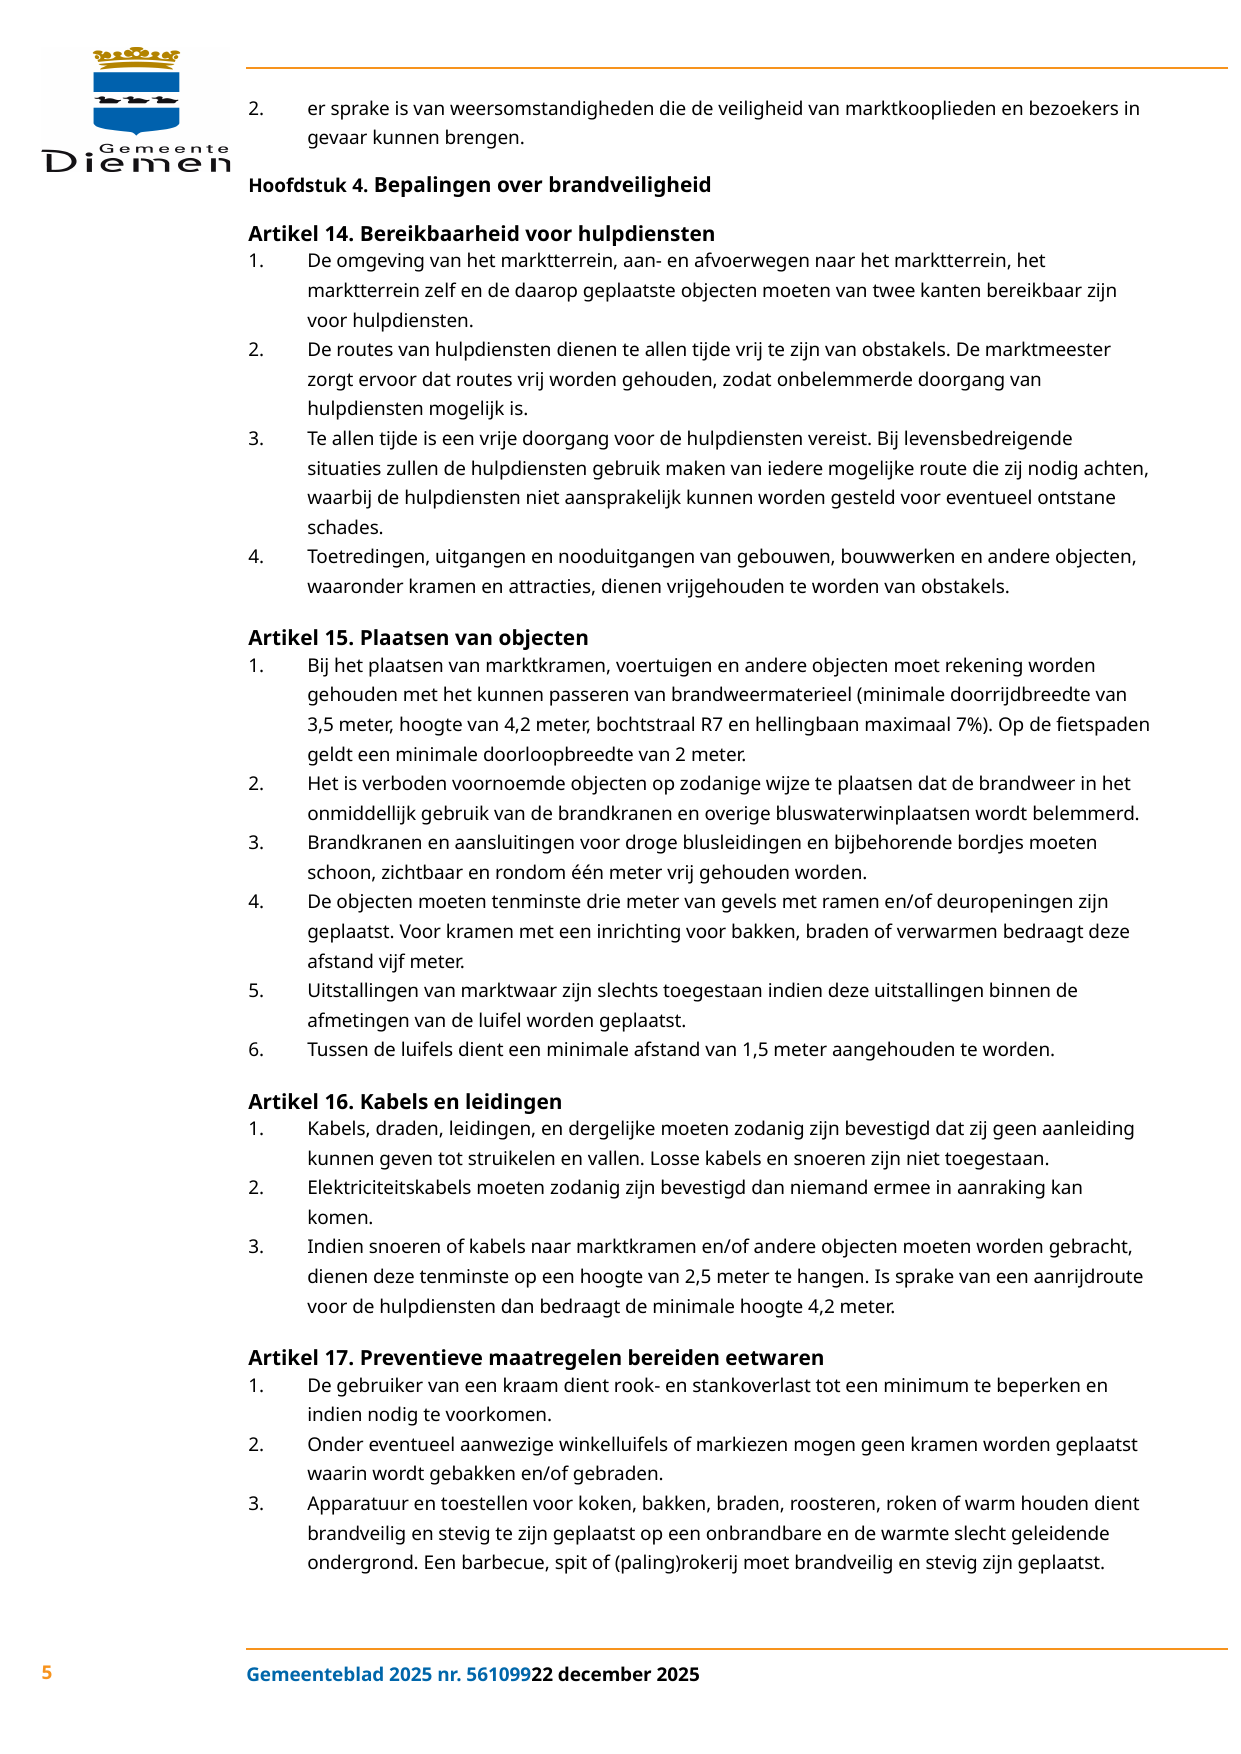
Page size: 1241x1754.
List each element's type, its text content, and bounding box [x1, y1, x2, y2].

list De omgeving van het marktterrein, aan- en afvoerwegen naar het marktterrein, het marktterrein zelf en de daarop geplaatste objecten moeten van twee kanten bereikbaar zijn voor hulpdiensten. [248, 248, 1152, 333]
list De objecten moeten tenminste drie meter van gevels met ramen en/of deuropeningen zijn geplaatst. Voor kramen met een inrichting voor bakken, braden of verwarmen bedraagt deze afstand vijf meter. [248, 889, 1152, 973]
list Elektriciteitskabels moeten zodanig zijn bevestigd dan niemand ermee in aanraking kan komen. [248, 1174, 1152, 1230]
text Artikel 17. Preventieve maatregelen bereiden eetwaren [248, 1343, 1152, 1372]
list Uitstallingen van marktwaar zijn slechts toegestaan indien deze uitstallingen binnen de afmetingen van de luifel worden geplaatst. [248, 977, 1152, 1033]
list er sprake is van weersomstandigheden die de veiligheid van marktkooplieden en bezoekers in gevaar kunnen brengen. [248, 95, 1152, 150]
text Artikel 15. Plaatsen van objecten [248, 623, 1152, 652]
list Apparatuur en toestellen voor koken, bakken, braden, roosteren, roken of warm houden dient brandveilig en stevig te zijn geplaatst op een onbrandbare en de warmte slecht geleidende ondergrond. Een barbecue, spit of (paling)rokerij moet brandveilig en stevig zijn geplaatst. [248, 1490, 1152, 1575]
text Hoofdstuk 4. Bepalingen over brandveiligheid [248, 170, 1152, 198]
list Indien snoeren of kabels naar marktkramen en/of andere objecten moeten worden gebracht, dienen deze tenminste op een hoogte van 2,5 meter te hangen. Is sprake van een aanrijdroute voor de hulpdiensten dan bedraagt de minimale hoogte 4,2 meter. [248, 1234, 1152, 1319]
list Bij het plaatsen van marktkramen, voertuigen en andere objecten moet rekening worden gehouden met het kunnen passeren van brandweermaterieel (minimale doorrijdbreedte van 3,5 meter, hoogte van 4,2 meter, bochtstraal R7 en hellingbaan maximaal 7%). Op de fietspaden geldt een minimale doorloopbreedte van 2 meter. [248, 652, 1152, 766]
list De routes van hulpdiensten dienen te allen tijde vrij te zijn van obstakels. De marktmeester zorgt ervoor dat routes vrij worden gehouden, zodat onbelemmerde doorgang van hulpdiensten mogelijk is. [248, 336, 1152, 421]
picture [41, 47, 231, 172]
text Artikel 14. Bereikbaarheid voor hulpdiensten [248, 219, 1152, 248]
list Toetredingen, uitgangen en nooduitgangen van gebouwen, bouwwerken en andere objecten, waaronder kramen en attracties, dienen vrijgehouden te worden van obstakels. [248, 543, 1152, 599]
list Tussen de luifels dient een minimale afstand van 1,5 meter aangehouden te worden. [248, 1037, 1152, 1062]
list Te allen tijde is een vrije doorgang voor de hulpdiensten vereist. Bij levensbedreigende situaties zullen de hulpdiensten gebruik maken van iedere mogelijke route die zij nodig achten, waarbij de hulpdiensten niet aansprakelijk kunnen worden gesteld voor eventueel ontstane schades. [248, 425, 1152, 540]
list Onder eventueel aanwezige winkelluifels of markiezen mogen geen kramen worden geplaatst waarin wordt gebakken en/of gebraden. [248, 1431, 1152, 1486]
list Kabels, draden, leidingen, en dergelijke moeten zodanig zijn bevestigd dat zij geen aanleiding kunnen geven tot struikelen en vallen. Losse kabels en snoeren zijn niet toegestaan. [248, 1115, 1152, 1171]
list Het is verboden voornoemde objecten op zodanige wijze te plaatsen dat de brandweer in het onmiddellijk gebruik van de brandkranen en overige bluswaterwinplaatsen wordt belemmerd. [248, 770, 1152, 826]
text Artikel 16. Kabels en leidingen [248, 1087, 1152, 1115]
list Brandkranen en aansluitingen voor droge blusleidingen en bijbehorende bordjes moeten schoon, zichtbaar en rondom één meter vrij gehouden worden. [248, 829, 1152, 885]
list De gebruiker van een kraam dient rook- en stankoverlast tot een minimum te beperken en indien nodig te voorkomen. [248, 1372, 1152, 1427]
